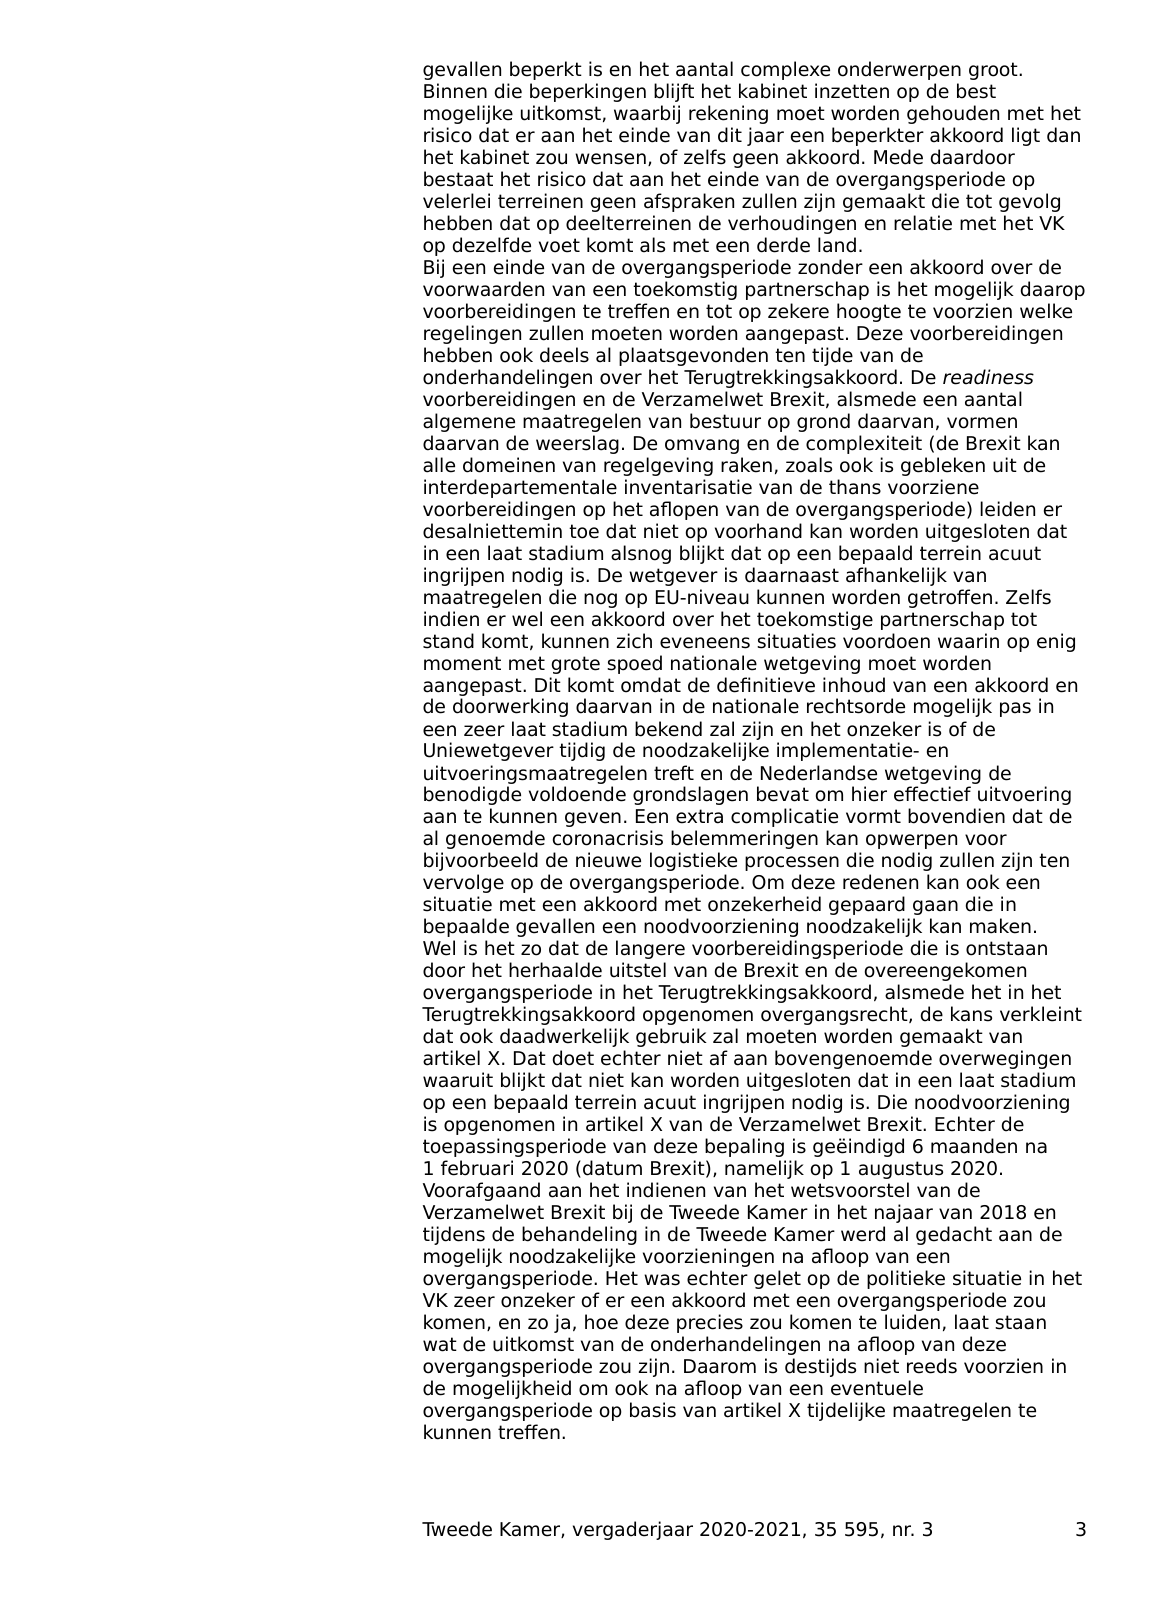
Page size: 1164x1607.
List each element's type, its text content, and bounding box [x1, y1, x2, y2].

text Bij een einde van de overgangsperiode zonder een akkoord over de voorwaarden van een toekomstig partnerschap is het mogelijk daarop voorbereidingen te treffen en tot op zekere hoogte te voorzien welke regelingen zullen moeten worden aangepast. Deze voorbereidingen hebben ook deels al plaatsgevonden ten tijde van de onderhandelingen over het Terugtrekkingsakkoord. De readiness voorbereidingen en de Verzamelwet Brexit, alsmede een aantal algemene maatregelen van bestuur op grond daarvan, vormen daarvan de weerslag. De omvang en de complexiteit (de Brexit kan alle domeinen van regelgeving raken, zoals ook is gebleken uit de interdepartementale inventarisatie van de thans voorziene voorbereidingen op het aflopen van de overgangsperiode) leiden er desalniettemin toe dat niet op voorhand kan worden uitgesloten dat in een laat stadium alsnog blijkt dat op een bepaald terrein acuut ingrijpen nodig is. De wetgever is daarnaast afhankelijk van maatregelen die nog op EU-niveau kunnen worden getroffen. Zelfs indien er wel een akkoord over het toekomstige partnerschap tot stand komt, kunnen zich eveneens situaties voordoen waarin op enig moment met grote spoed nationale wetgeving moet worden aangepast. Dit komt omdat de definitieve inhoud van een akkoord en de doorwerking daarvan in de nationale rechtsorde mogelijk pas in een zeer laat stadium bekend zal zijn en het onzeker is of de Uniewetgever tijdig de noodzakelijke implementatie- en uitvoeringsmaatregelen treft en de Nederlandse wetgeving de benodigde voldoende grondslagen bevat om hier effectief uitvoering aan te kunnen geven. Een extra complicatie vormt bovendien dat de al genoemde coronacrisis belemmeringen kan opwerpen voor bijvoorbeeld de nieuwe logistieke processen die nodig zullen zijn ten vervolge op de overgangsperiode. Om deze redenen kan ook een situatie met een akkoord met onzekerheid gepaard gaan die in bepaalde gevallen een noodvoorziening noodzakelijk kan maken. [422, 257, 1087, 938]
text gevallen beperkt is en het aantal complexe onderwerpen groot. Binnen die beperkingen blijft het kabinet inzetten op de best mogelijke uitkomst, waarbij rekening moet worden gehouden met het risico dat er aan het einde van dit jaar een beperkter akkoord ligt dan het kabinet zou wensen, of zelfs geen akkoord. Mede daardoor bestaat het risico dat aan het einde van de overgangsperiode op velerlei terreinen geen afspraken zullen zijn gemaakt die tot gevolg hebben dat op deelterreinen de verhoudingen en relatie met het VK op dezelfde voet komt als met een derde land. [422, 59, 1087, 257]
text Voorafgaand aan het indienen van het wetsvoorstel van de Verzamelwet Brexit bij de Tweede Kamer in het najaar van 2018 en tijdens de behandeling in de Tweede Kamer werd al gedacht aan de mogelijk noodzakelijke voorzieningen na afloop van een overgangsperiode. Het was echter gelet op de politieke situatie in het VK zeer onzeker of er een akkoord met een overgangsperiode zou komen, en zo ja, hoe deze precies zou komen te luiden, laat staan wat de uitkomst van de onderhandelingen na afloop van deze overgangsperiode zou zijn. Daarom is destijds niet reeds voorzien in de mogelijkheid om ook na afloop van een eventuele overgangsperiode op basis van artikel X tijdelijke maatregelen te kunnen treffen. [422, 1180, 1087, 1444]
text Wel is het zo dat de langere voorbereidingsperiode die is ontstaan door het herhaalde uitstel van de Brexit en de overeengekomen overgangsperiode in het Terugtrekkingsakkoord, alsmede het in het Terugtrekkingsakkoord opgenomen overgangsrecht, de kans verkleint dat ook daadwerkelijk gebruik zal moeten worden gemaakt van artikel X. Dat doet echter niet af aan bovengenoemde overwegingen waaruit blijkt dat niet kan worden uitgesloten dat in een laat stadium op een bepaald terrein acuut ingrijpen nodig is. Die noodvoorziening is opgenomen in artikel X van de Verzamelwet Brexit. Echter de toepassingsperiode van deze bepaling is geëindigd 6 maanden na 1 februari 2020 (datum Brexit), namelijk op 1 augustus 2020. [422, 938, 1087, 1180]
